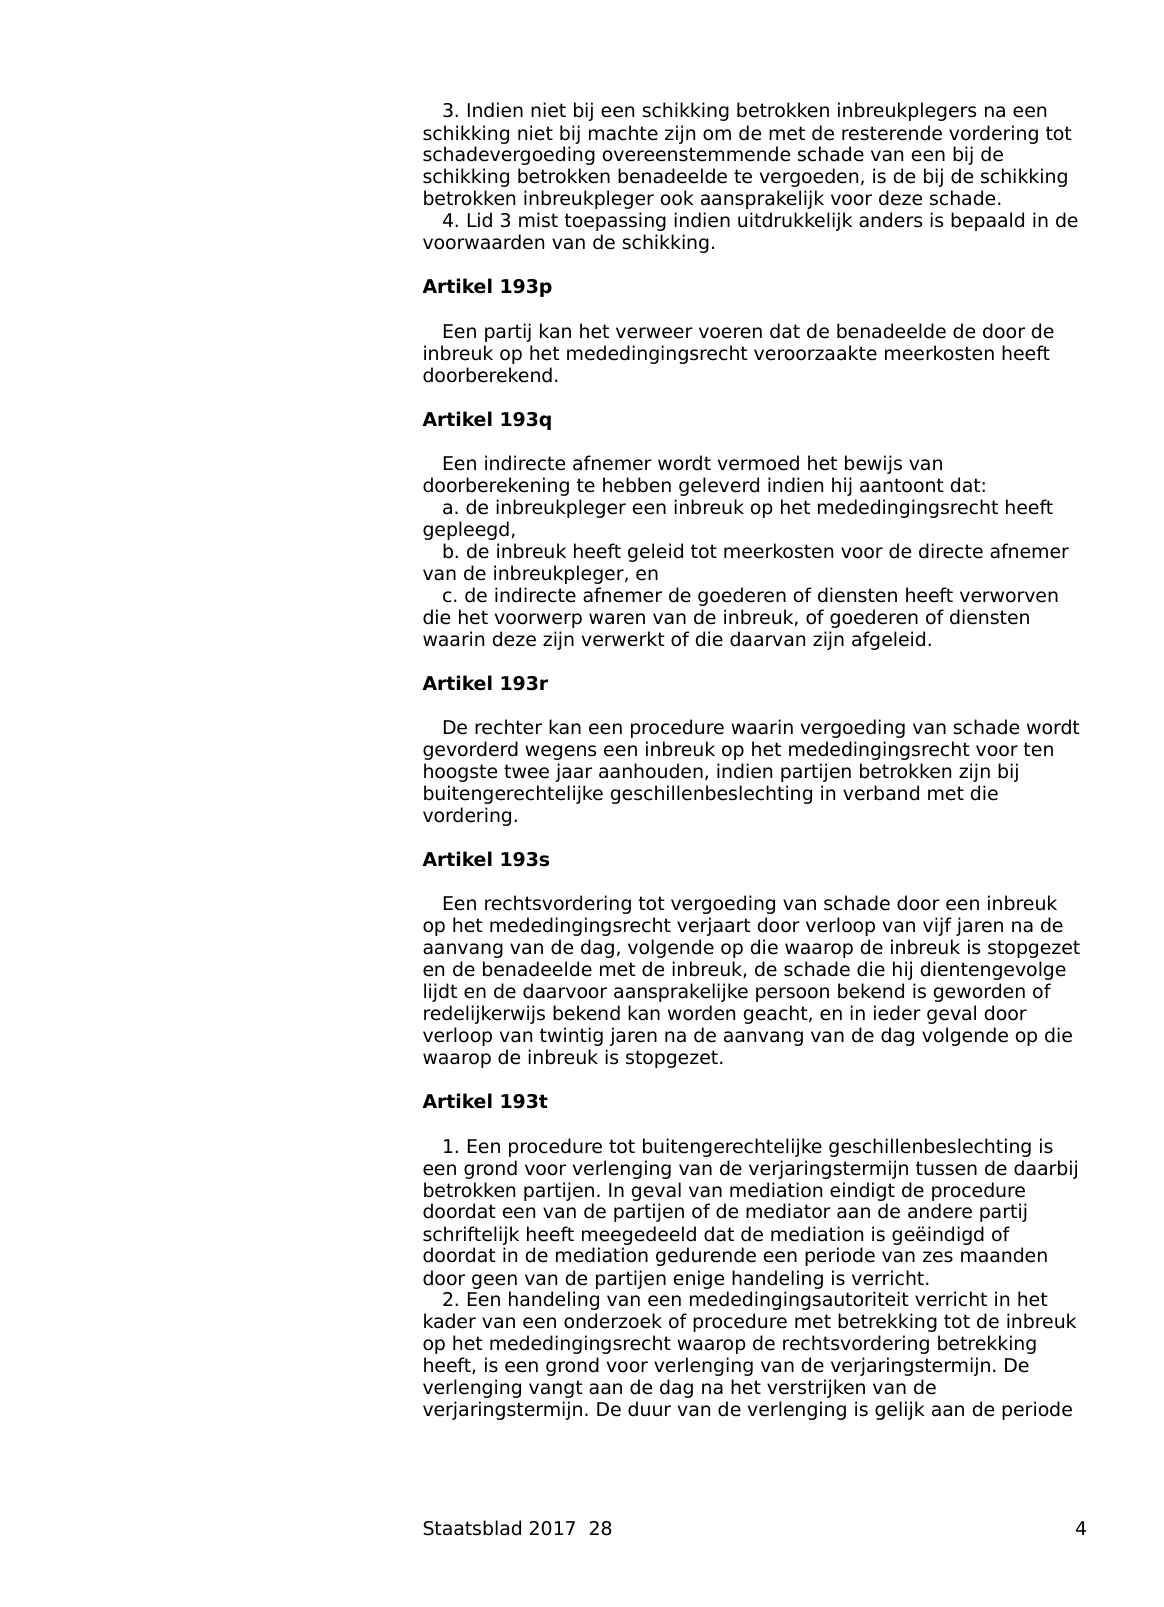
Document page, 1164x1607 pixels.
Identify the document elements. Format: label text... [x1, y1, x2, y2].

subtitle Artikel 193r [422, 673, 1087, 695]
subtitle Artikel 193s [422, 849, 1087, 871]
text Een rechtsvordering tot vergoeding van schade door een inbreuk op het mededingingsrecht verjaart door verloop van vijf jaren na de aanvang van de dag, volgende op die waarop de inbreuk is stopgezet en de benadeelde met de inbreuk, de schade die hij dientengevolge lijdt en de daarvoor aansprakelijke persoon bekend is geworden of redelijkerwijs bekend kan worden geacht, en in ieder geval door verloop van twintig jaren na de aanvang van de dag volgende op die waarop de inbreuk is stopgezet. [422, 893, 1087, 1069]
text c. de indirecte afnemer de goederen of diensten heeft verworven die het voorwerp waren van de inbreuk, of goederen of diensten waarin deze zijn verwerkt of die daarvan zijn afgeleid. [422, 585, 1087, 651]
text a. de inbreukpleger een inbreuk op het mededingingsrecht heeft gepleegd, [422, 497, 1087, 541]
subtitle Artikel 193t [422, 1091, 1087, 1113]
text 4. Lid 3 mist toepassing indien uitdrukkelijk anders is bepaald in de voorwaarden van de schikking. [422, 210, 1087, 254]
text De rechter kan een procedure waarin vergoeding van schade wordt gevorderd wegens een inbreuk op het mededingingsrecht voor ten hoogste twee jaar aanhouden, indien partijen betrokken zijn bij buitengerechtelijke geschillenbeslechting in verband met die vordering. [422, 717, 1087, 827]
text 3. Indien niet bij een schikking betrokken inbreukplegers na een schikking niet bij machte zijn om de met de resterende vordering tot schadevergoeding overeenstemmende schade van een bij de schikking betrokken benadeelde te vergoeden, is de bij de schikking betrokken inbreukpleger ook aansprakelijk voor deze schade. [422, 100, 1087, 210]
text Een indirecte afnemer wordt vermoed het bewijs van doorberekening te hebben geleverd indien hij aantoont dat: [422, 453, 1087, 497]
text Een partij kan het verweer voeren dat de benadeelde de door de inbreuk op het mededingingsrecht veroorzaakte meerkosten heeft doorberekend. [422, 321, 1087, 387]
subtitle Artikel 193p [422, 276, 1087, 298]
text 2. Een handeling van een mededingingsautoriteit verricht in het kader van een onderzoek of procedure met betrekking tot de inbreuk op het mededingingsrecht waarop de rechtsvordering betrekking heeft, is een grond voor verlenging van de verjaringstermijn. De verlenging vangt aan de dag na het verstrijken van de verjaringstermijn. De duur van de verlenging is gelijk aan de periode [422, 1289, 1087, 1421]
text b. de inbreuk heeft geleid tot meerkosten voor de directe afnemer van de inbreukpleger, en [422, 541, 1087, 585]
text 1. Een procedure tot buitengerechtelijke geschillenbeslechting is een grond voor verlenging van de verjaringstermijn tussen de daarbij betrokken partijen. In geval van mediation eindigt de procedure doordat een van de partijen of de mediator aan de andere partij schriftelijk heeft meegedeeld dat de mediation is geëindigd of doordat in de mediation gedurende een periode van zes maanden door geen van de partijen enige handeling is verricht. [422, 1136, 1087, 1289]
subtitle Artikel 193q [422, 409, 1087, 431]
